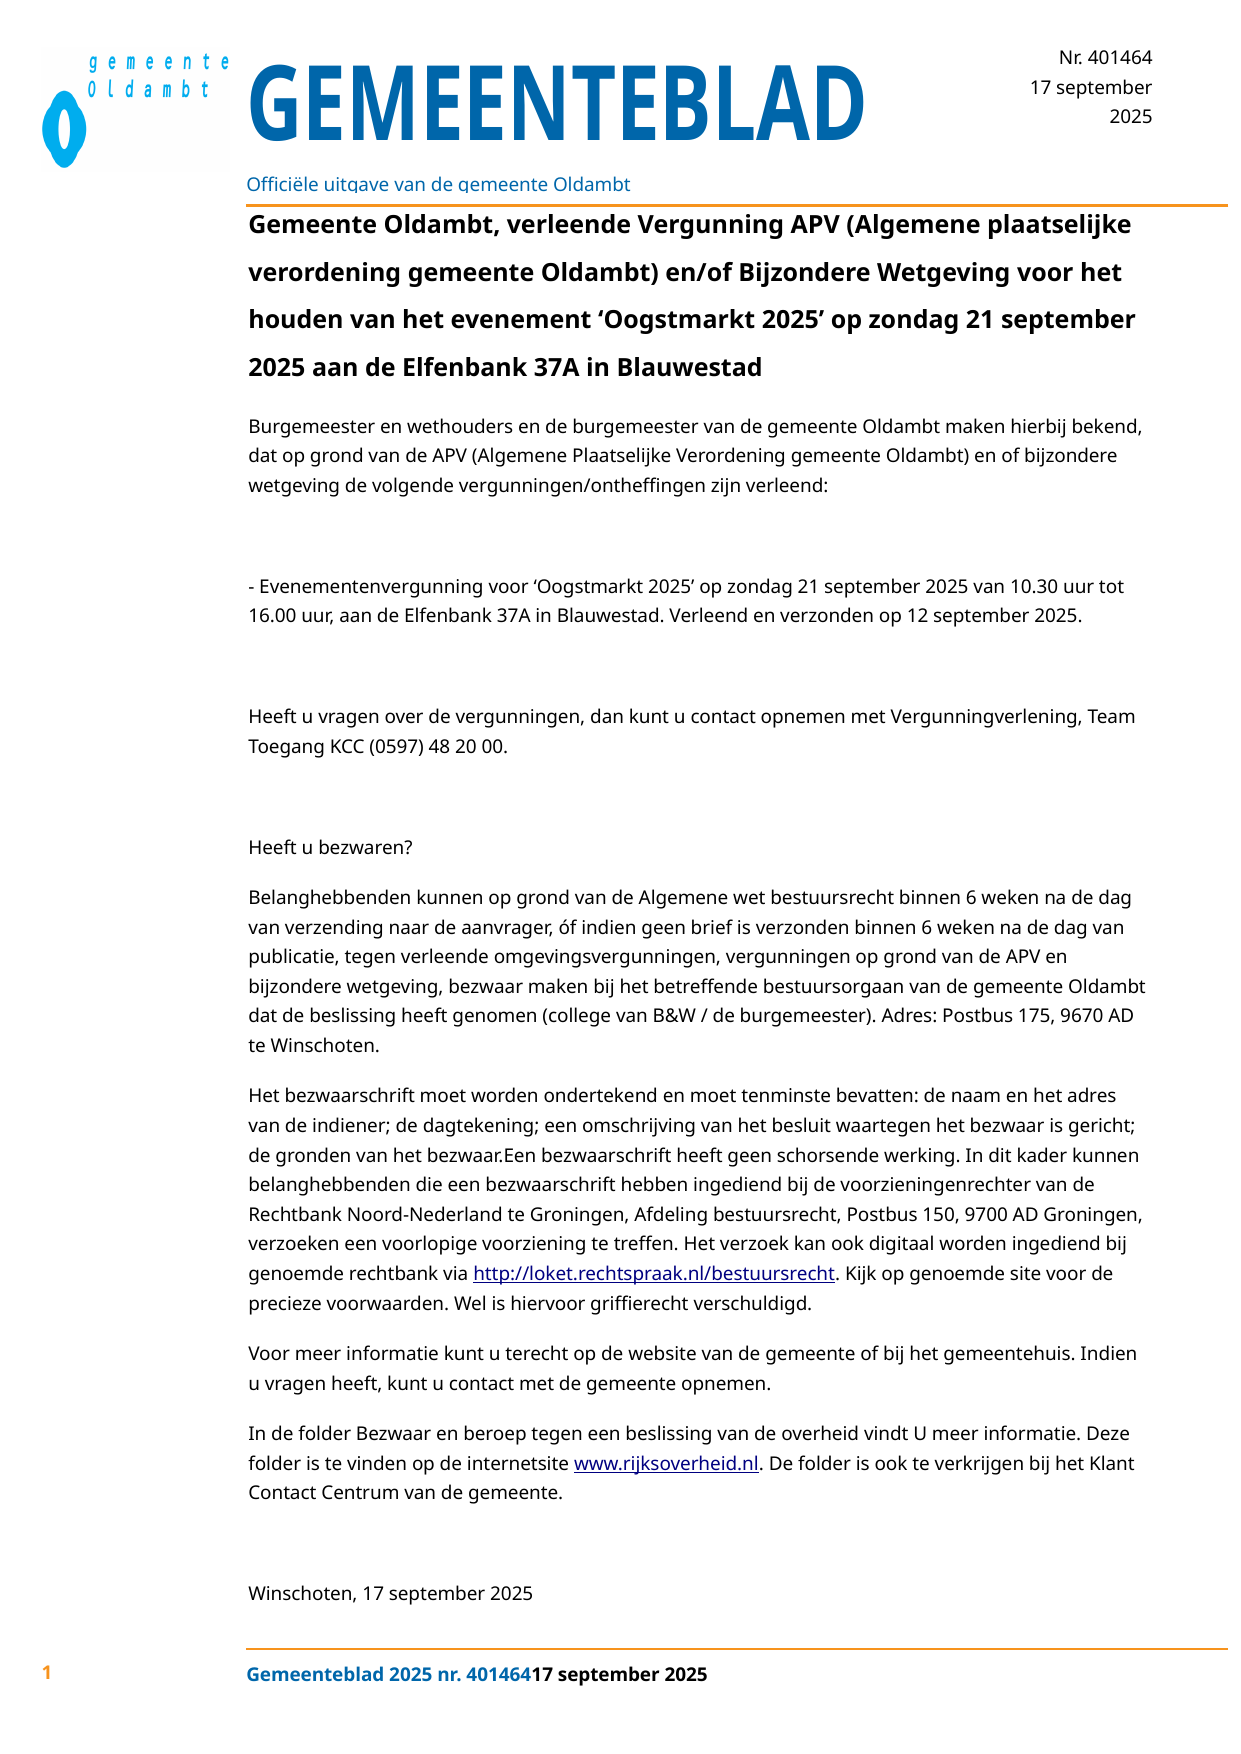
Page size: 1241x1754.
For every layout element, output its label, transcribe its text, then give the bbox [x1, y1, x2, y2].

text Het bezwaarschrift moet worden ondertekend en moet tenminste bevatten: de naam en het adres van de indiener; de dagtekening; een omschrijving van het besluit waartegen het bezwaar is gericht; de gronden van het bezwaar.Een bezwaarschrift heeft geen schorsende werking. In dit kader kunnen belanghebbenden die een bezwaarschrift hebben ingediend bij de voorzieningenrechter van de Rechtbank Noord-Nederland te Groningen, Afdeling bestuursrecht, Postbus 150, 9700 AD Groningen, verzoeken een voorlopige voorziening te treffen. Het verzoek kan ook digitaal worden ingediend bij genoemde rechtbank via http://loket.rechtspraak.nl/bestuursrecht. Kijk op genoemde site voor de precieze voorwaarden. Wel is hiervoor griffierecht verschuldigd. [248, 1083, 1152, 1316]
text Belanghebbenden kunnen op grond van de Algemene wet bestuursrecht binnen 6 weken na de dag van verzending naar de aanvrager, óf indien geen brief is verzonden binnen 6 weken na de dag van publicatie, tegen verleende omgevingsvergunningen, vergunningen op grond van de APV en bijzondere wetgeving, bezwaar maken bij het betreffende bestuursorgaan van de gemeente Oldambt dat de beslissing heeft genomen (college van B&W / de burgemeester). Adres: Postbus 175, 9670 AD te Winschoten. [248, 884, 1152, 1058]
text Burgemeester en wethouders en de burgemeester van de gemeente Oldambt maken hierbij bekend, dat op grond van de APV (Algemene Plaatselijke Verordening gemeente Oldambt) en of bijzondere wetgeving de volgende vergunningen/ontheffingen zijn verleend: [248, 413, 1152, 498]
text In de folder Bezwaar en beroep tegen een beslissing van de overheid vindt U meer informatie. Deze folder is te vinden op de internetsite www.rijksoverheid.nl. De folder is ook te verkrijgen bij het Klant Contact Centrum van de gemeente. [248, 1420, 1152, 1505]
picture [41, 47, 231, 172]
text Heeft u vragen over de vergunningen, dan kunt u contact opnemen met Vergunningverlening, Team Toegang KCC (0597) 48 20 00. [248, 703, 1152, 759]
text Gemeente Oldambt, verleende Vergunning APV (Algemene plaatselijke verordening gemeente Oldambt) en/of Bijzondere Wetgeving voor het houden van het evenement ‘Oogstmarkt 2025’ op zondag 21 september 2025 aan de Elfenbank 37A in Blauwestad [248, 207, 1152, 384]
text - Evenementenvergunning voor ‘Oogstmarkt 2025’ op zondag 21 september 2025 van 10.30 uur tot 16.00 uur, aan de Elfenbank 37A in Blauwestad. Verleend en verzonden op 12 september 2025. [248, 573, 1152, 628]
text Winschoten, 17 september 2025 [248, 1580, 1152, 1606]
text Voor meer informatie kunt u terecht op de website van de gemeente of bij het gemeentehuis. Indien u vragen heeft, kunt u contact met de gemeente opnemen. [248, 1340, 1152, 1396]
text Heeft u bezwaren? [248, 834, 1152, 860]
